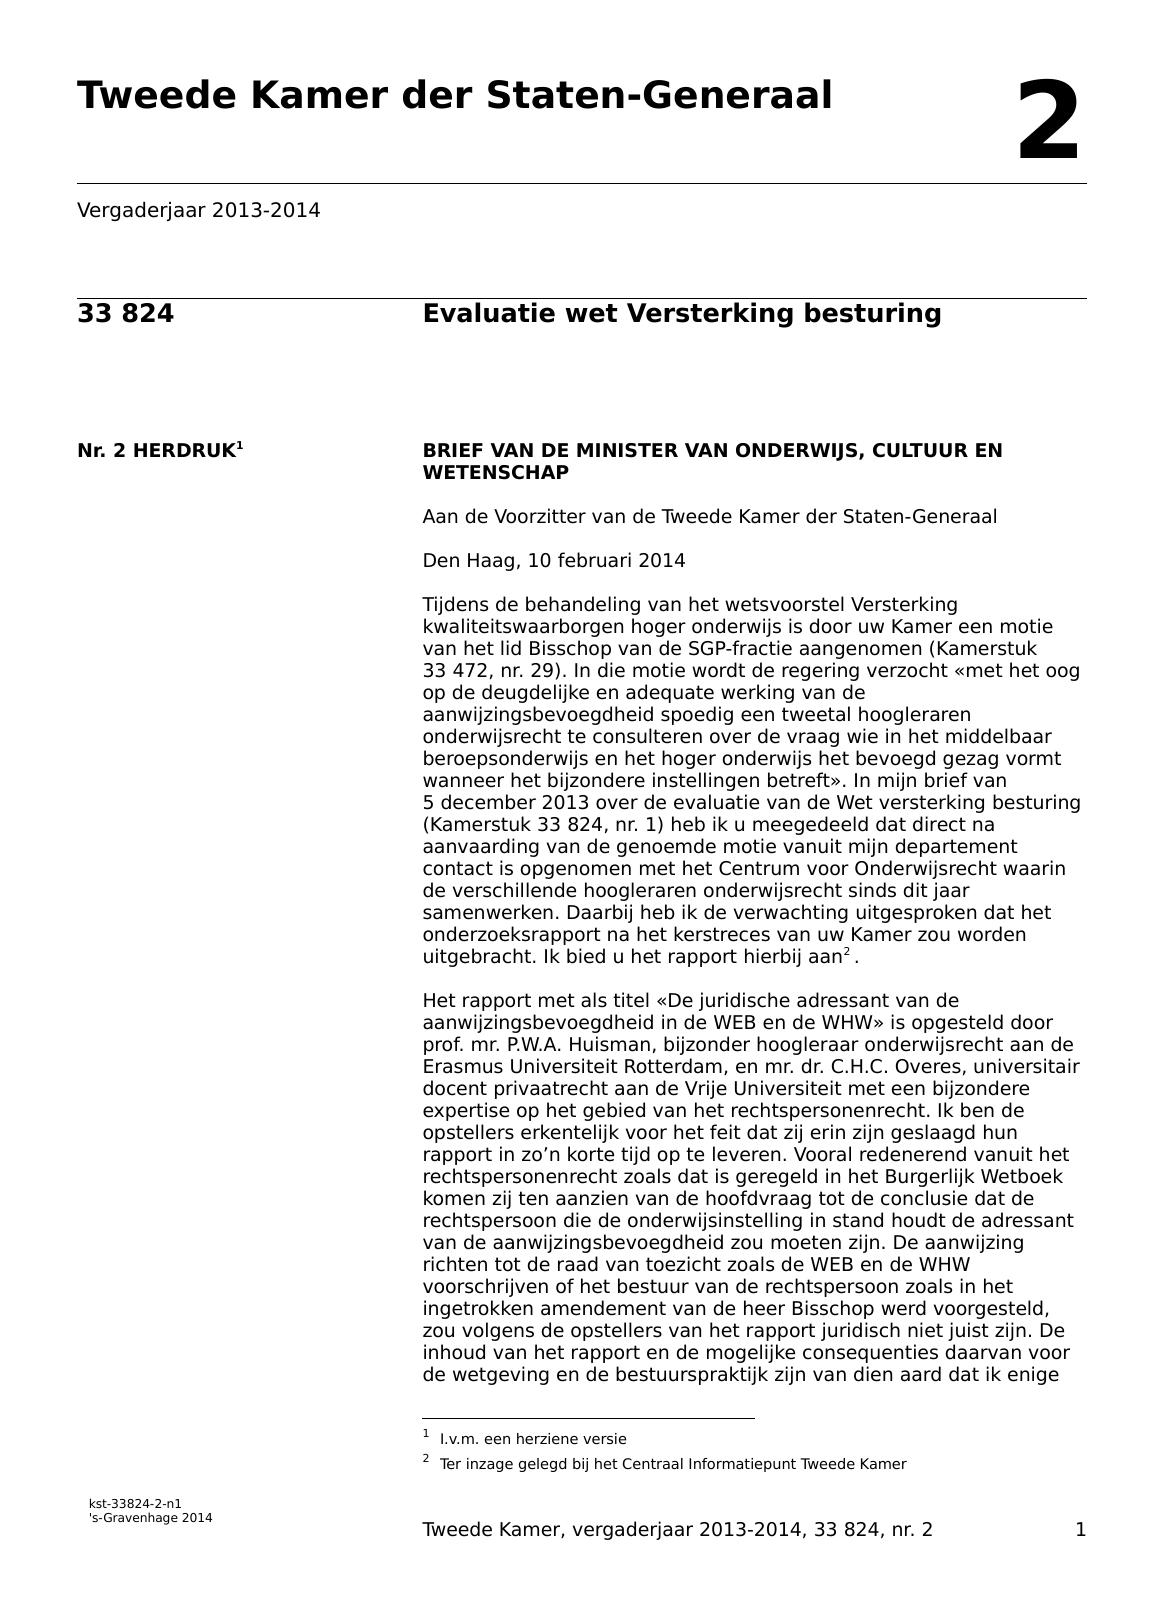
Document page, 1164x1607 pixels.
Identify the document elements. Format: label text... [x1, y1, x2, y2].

subtitle 33 824 Evaluatie wet Versterking besturing [77, 299, 1087, 329]
text Ter inzage gelegd bij het Centraal Informatiepunt Tweede Kamer [422, 1452, 1087, 1474]
subtitle Nr. 2 HERDRUK BRIEF VAN DE MINISTER VAN ONDERWIJS, CULTUUR EN WETENSCHAP [77, 440, 1087, 484]
text Tijdens de behandeling van het wetsvoorstel Versterking kwaliteitswaarborgen hoger onderwijs is door uw Kamer een motie van het lid Bisschop van de SGP-fractie aangenomen (Kamerstuk 33 472, nr. 29). In die motie wordt de regering verzocht «met het oog op de deugdelijke en adequate werking van de aanwijzingsbevoegdheid spoedig een tweetal hoogleraren onderwijsrecht te consulteren over de vraag wie in het middelbaar beroepsonderwijs en het hoger onderwijs het bevoegd gezag vormt wanneer het bijzondere instellingen betreft». In mijn brief van 5 december 2013 over de evaluatie van de Wet versterking besturing (Kamerstuk 33 824, nr. 1) heb ik u meegedeeld dat direct na aanvaarding van de genoemde motie vanuit mijn departement contact is opgenomen met het Centrum voor Onderwijsrecht waarin de verschillende hoogleraren onderwijsrecht sinds dit jaar samenwerken. Daarbij heb ik de verwachting uitgesproken dat het onderzoeksrapport na het kerstreces van uw Kamer zou worden uitgebracht. Ik bied u het rapport hierbij aan. [422, 594, 1087, 968]
text Het rapport met als titel «De juridische adressant van de aanwijzingsbevoegdheid in de WEB en de WHW» is opgesteld door prof. mr. P.W.A. Huisman, bijzonder hoogleraar onderwijsrecht aan de Erasmus Universiteit Rotterdam, en mr. dr. C.H.C. Overes, universitair docent privaatrecht aan de Vrije Universiteit met een bijzondere expertise op het gebied van het rechtspersonenrecht. Ik ben de opstellers erkentelijk voor het feit dat zij erin zijn geslaagd hun rapport in zo’n korte tijd op te leveren. Vooral redenerend vanuit het rechtspersonenrecht zoals dat is geregeld in het Burgerlijk Wetboek komen zij ten aanzien van de hoofdvraag tot de conclusie dat de rechtspersoon die de onderwijsinstelling in stand houdt de adressant van de aanwijzingsbevoegdheid zou moeten zijn. De aanwijzing richten tot de raad van toezicht zoals de WEB en de WHW voorschrijven of het bestuur van de rechtspersoon zoals in het ingetrokken amendement van de heer Bisschop werd voorgesteld, zou volgens de opstellers van het rapport juridisch niet juist zijn. De inhoud van het rapport en de mogelijke consequenties daarvan voor de wetgeving en de bestuurspraktijk zijn van dien aard dat ik enige [422, 990, 1087, 1386]
text kst-33824-2-n1 [88, 1497, 323, 1511]
table_cell Vergaderjaar 2013-2014 [77, 184, 1087, 298]
table_header Tweede Kamer der Staten-Generaal [77, 59, 886, 183]
table_header 2 [886, 59, 1087, 183]
text Aan de Voorzitter van de Tweede Kamer der Staten-Generaal [422, 506, 1087, 528]
text Den Haag, 10 februari 2014 [422, 550, 1087, 572]
text 's-Gravenhage 2014 [88, 1511, 323, 1525]
text I.v.m. een herziene versie [422, 1427, 1087, 1449]
